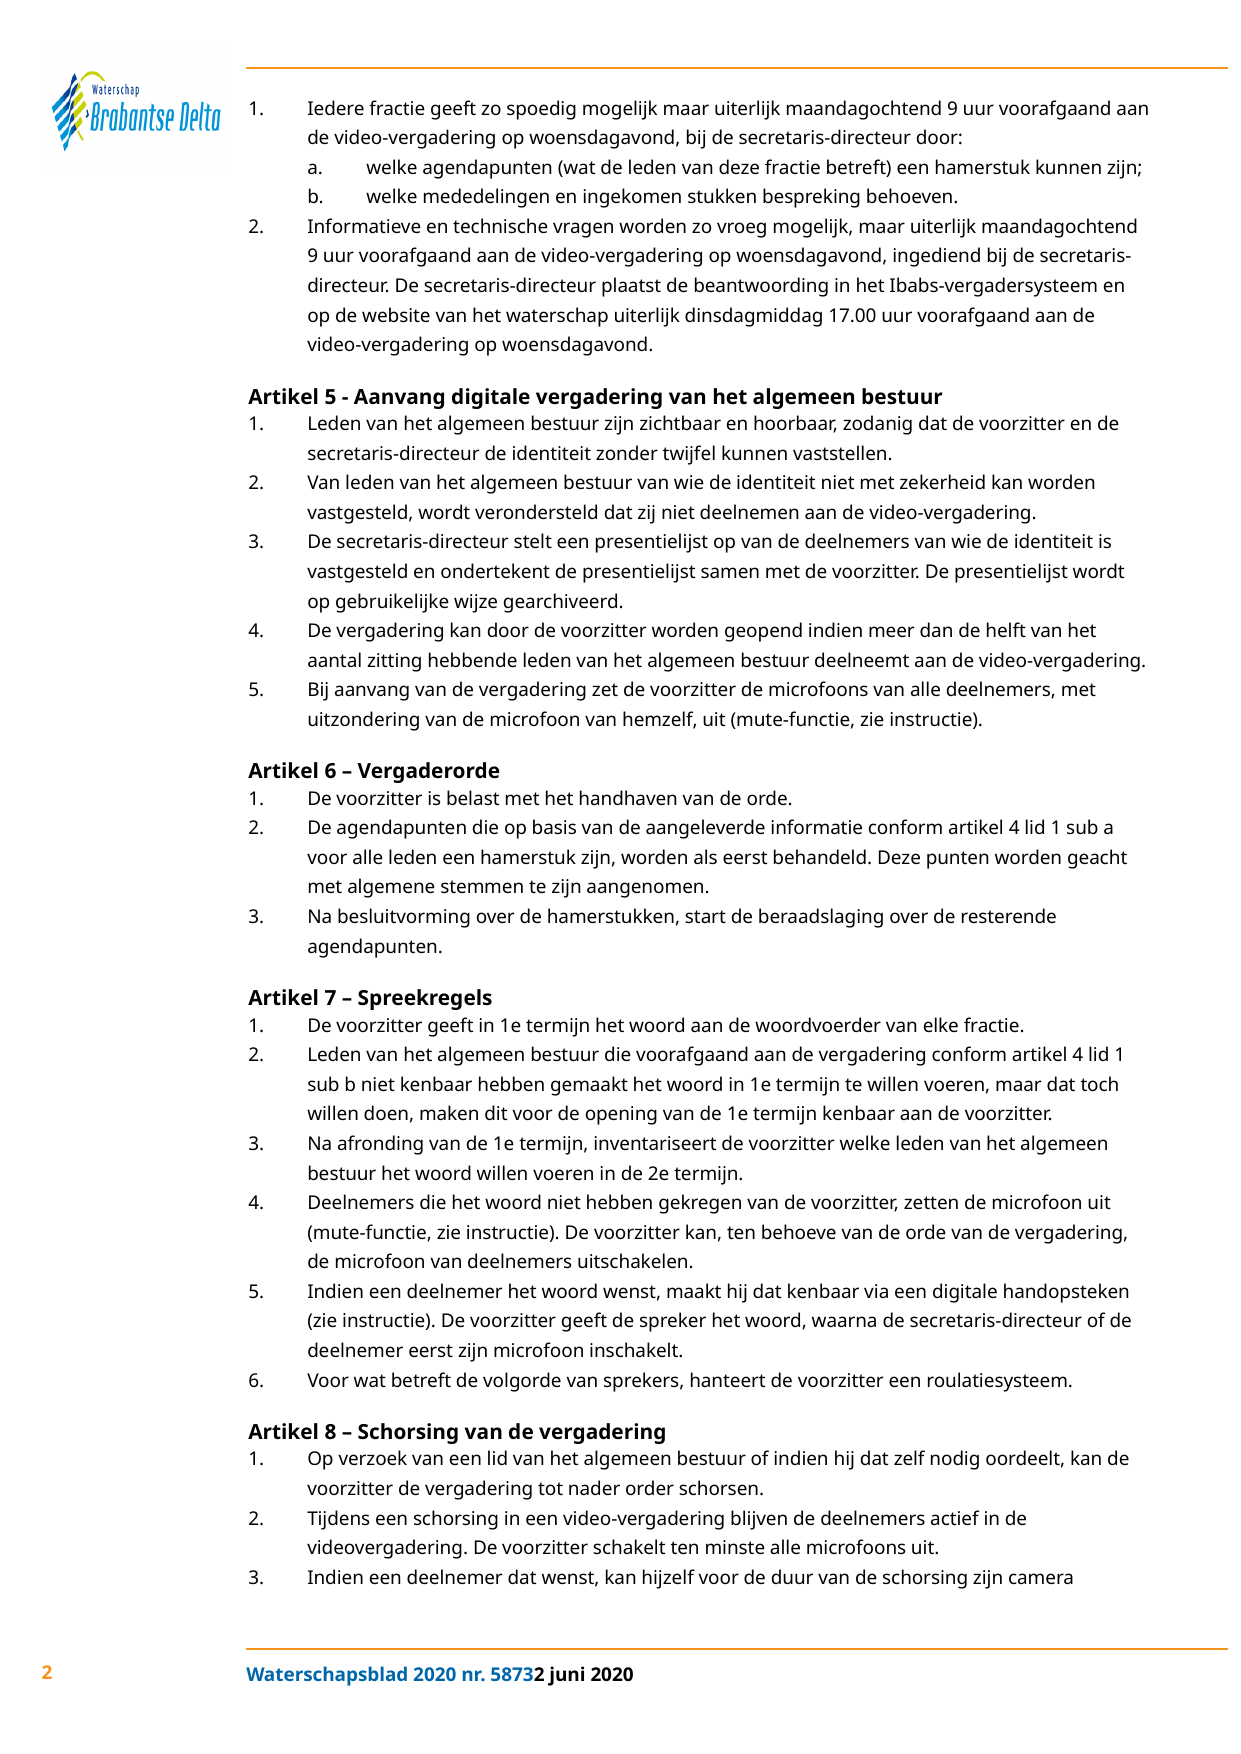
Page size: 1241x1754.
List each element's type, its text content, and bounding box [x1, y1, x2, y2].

text Artikel 7 – Spreekregels [248, 983, 1152, 1012]
text Artikel 5 - Aanvang digitale vergadering van het algemeen bestuur [248, 382, 1152, 410]
list Bij aanvang van de vergadering zet de voorzitter de microfoons van alle deelnemers, met uitzondering van de microfoon van hemzelf, uit (mute-functie, zie instructie). [248, 677, 1152, 732]
list welke mededelingen en ingekomen stukken bespreking behoeven. [307, 183, 1152, 209]
list Tijdens een schorsing in een video-vergadering blijven de deelnemers actief in de videovergadering. De voorzitter schakelt ten minste alle microfoons uit. [248, 1505, 1152, 1560]
list De secretaris-directeur stelt een presentielijst op van de deelnemers van wie de identiteit is vastgesteld en ondertekent de presentielijst samen met de voorzitter. De presentielijst wordt op gebruikelijke wijze gearchiveerd. [248, 529, 1152, 613]
list De agendapunten die op basis van de aangeleverde informatie conform artikel 4 lid 1 sub a voor alle leden een hamerstuk zijn, worden als eerst behandeld. Deze punten worden geacht met algemene stemmen te zijn aangenomen. [248, 814, 1152, 899]
list Na afronding van de 1e termijn, inventariseert de voorzitter welke leden van het algemeen bestuur het woord willen voeren in de 2e termijn. [248, 1130, 1152, 1185]
list Informatieve en technische vragen worden zo vroeg mogelijk, maar uiterlijk maandagochtend 9 uur voorafgaand aan de video-vergadering op woensdagavond, ingediend bij de secretaris-directeur. De secretaris-directeur plaatst de beantwoording in het Ibabs-vergadersysteem en op de website van het waterschap uiterlijk dinsdagmiddag 17.00 uur voorafgaand aan de video-vergadering op woensdagavond. [248, 213, 1152, 357]
list De vergadering kan door de voorzitter worden geopend indien meer dan de helft van het aantal zitting hebbende leden van het algemeen bestuur deelneemt aan de video-vergadering. [248, 617, 1152, 673]
list Leden van het algemeen bestuur die voorafgaand aan de vergadering conform artikel 4 lid 1 sub b niet kenbaar hebben gemaakt het woord in 1e termijn te willen voeren, maar dat toch willen doen, maken dit voor de opening van de 1e termijn kenbaar aan de voorzitter. [248, 1041, 1152, 1126]
list Iedere fractie geeft zo spoedig mogelijk maar uiterlijk maandagochtend 9 uur voorafgaand aan de video-vergadering op woensdagavond, bij de secretaris-directeur door: [248, 95, 1152, 150]
text Artikel 6 – Vergaderorde [248, 757, 1152, 785]
list Na besluitvorming over de hamerstukken, start de beraadslaging over de resterende agendapunten. [248, 903, 1152, 959]
list Deelnemers die het woord niet hebben gekregen van de voorzitter, zetten de microfoon uit (mute-functie, zie instructie). De voorzitter kan, ten behoeve van de orde van de vergadering, de microfoon van deelnemers uitschakelen. [248, 1189, 1152, 1274]
list Voor wat betreft de volgorde van sprekers, hanteert de voorzitter een roulatiesysteem. [248, 1367, 1152, 1392]
list Leden van het algemeen bestuur zijn zichtbaar en hoorbaar, zodanig dat de voorzitter en de secretaris-directeur de identiteit zonder twijfel kunnen vaststellen. [248, 410, 1152, 466]
list Op verzoek van een lid van het algemeen bestuur of indien hij dat zelf nodig oordeelt, kan de voorzitter de vergadering tot nader order schorsen. [248, 1446, 1152, 1501]
list Indien een deelnemer dat wenst, kan hijzelf voor de duur van de schorsing zijn camera [248, 1564, 1152, 1590]
list De voorzitter is belast met het handhaven van de orde. [248, 785, 1152, 811]
list Indien een deelnemer het woord wenst, maakt hij dat kenbaar via een digitale handopsteken (zie instructie). De voorzitter geeft de spreker het woord, waarna de secretaris-directeur of de deelnemer eerst zijn microfoon inschakelt. [248, 1278, 1152, 1363]
picture [41, 47, 231, 172]
text Artikel 8 – Schorsing van de vergadering [248, 1417, 1152, 1446]
list Van leden van het algemeen bestuur van wie de identiteit niet met zekerheid kan worden vastgesteld, wordt verondersteld dat zij niet deelnemen aan de video-vergadering. [248, 469, 1152, 525]
list De voorzitter geeft in 1e termijn het woord aan de woordvoerder van elke fractie. [248, 1012, 1152, 1037]
list welke agendapunten (wat de leden van deze fractie betreft) een hamerstuk kunnen zijn; [307, 154, 1152, 180]
